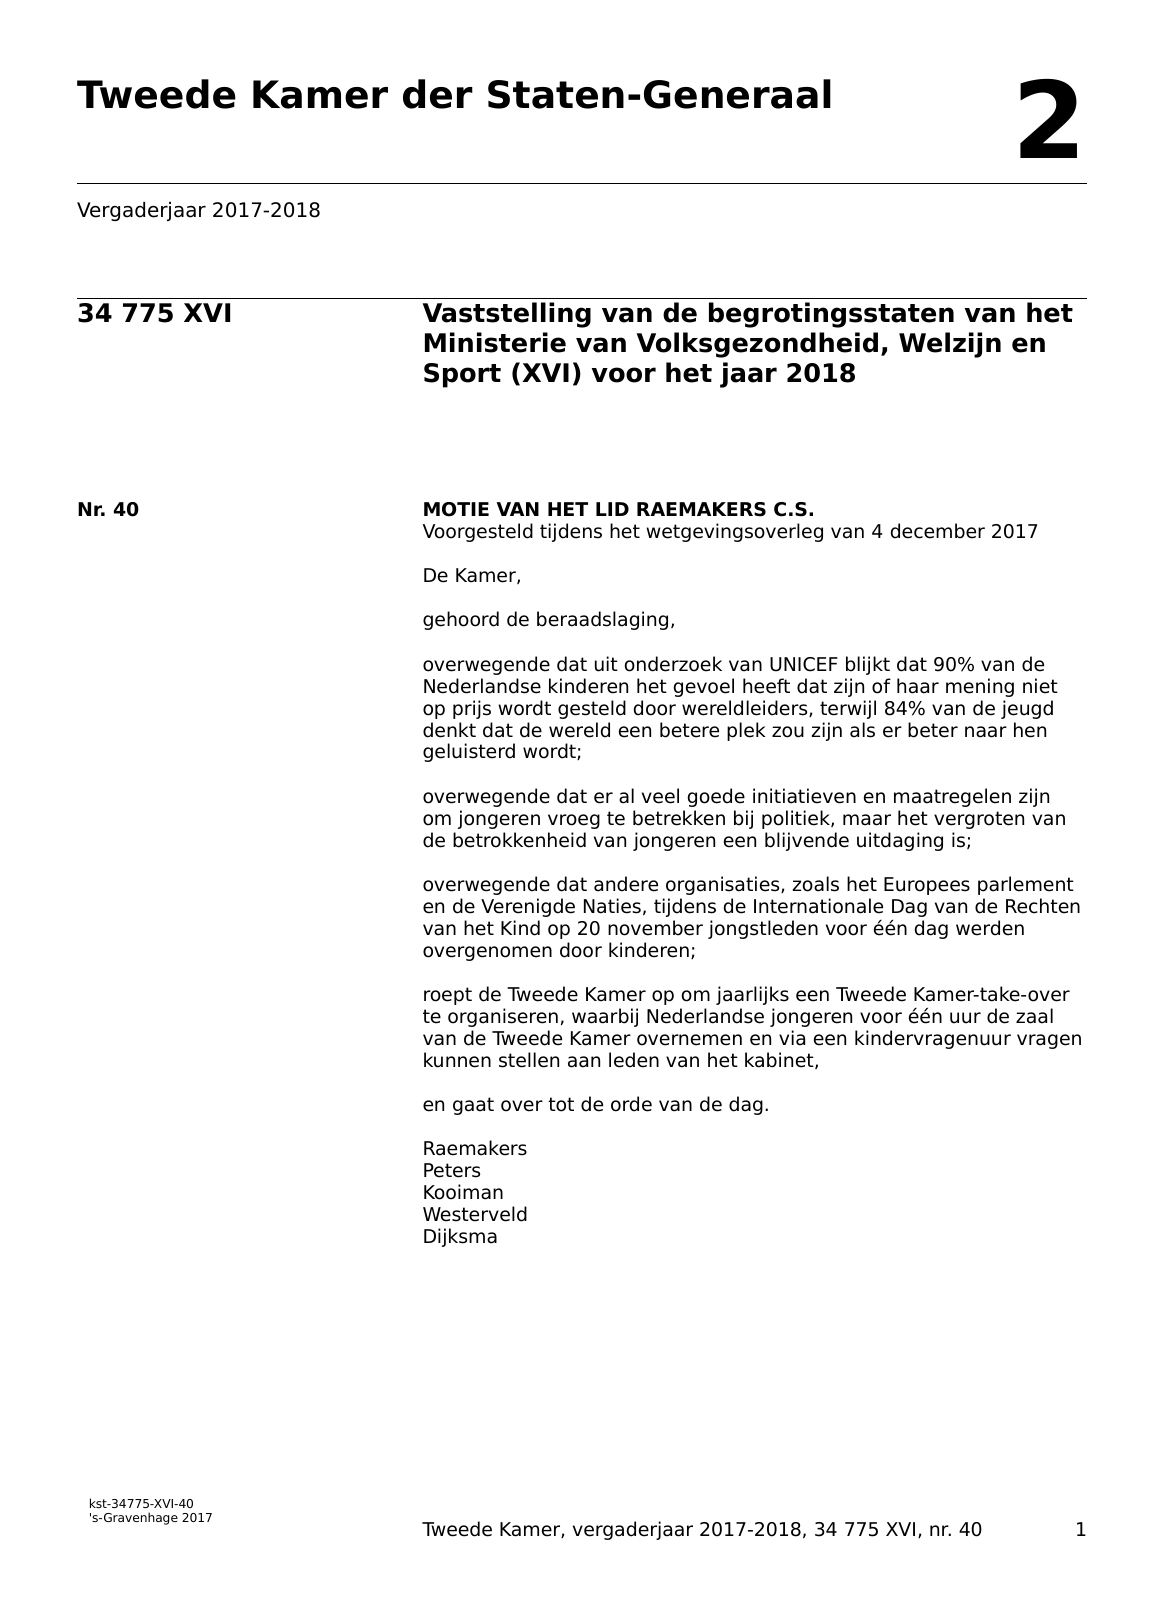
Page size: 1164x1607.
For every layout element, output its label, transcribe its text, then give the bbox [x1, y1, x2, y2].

table_header 2 [886, 59, 1087, 183]
text Raemakers [422, 1138, 1087, 1160]
text overwegende dat andere organisaties, zoals het Europees parlement en de Verenigde Naties, tijdens de Internationale Dag van de Rechten van het Kind op 20 november jongstleden voor één dag werden overgenomen door kinderen; [422, 874, 1087, 962]
text Dijksma [422, 1226, 1087, 1248]
text De Kamer, [422, 565, 1087, 587]
text gehoord de beraadslaging, [422, 609, 1087, 631]
table_cell Vergaderjaar 2017-2018 [77, 184, 1087, 298]
text overwegende dat er al veel goede initiatieven en maatregelen zijn om jongeren vroeg te betrekken bij politiek, maar het vergroten van de betrokkenheid van jongeren een blijvende uitdaging is; [422, 786, 1087, 852]
text kst-34775-XVI-40 [88, 1497, 323, 1511]
subtitle 34 775 XVI Vaststelling van de begrotingsstaten van het Ministerie van Volksgezondheid, Welzijn en Sport (XVI) voor het jaar 2018 [77, 299, 1087, 388]
text Voorgesteld tijdens het wetgevingsoverleg van 4 december 2017 [422, 521, 1087, 543]
text Peters [422, 1160, 1087, 1182]
text 's-Gravenhage 2017 [88, 1511, 323, 1525]
subtitle Nr. 40 MOTIE VAN HET LID RAEMAKERS C.S. [77, 499, 1087, 521]
text Westerveld [422, 1204, 1087, 1226]
text en gaat over tot de orde van de dag. [422, 1094, 1087, 1116]
text Kooiman [422, 1182, 1087, 1204]
text overwegende dat uit onderzoek van UNICEF blijkt dat 90% van de Nederlandse kinderen het gevoel heeft dat zijn of haar mening niet op prijs wordt gesteld door wereldleiders, terwijl 84% van de jeugd denkt dat de wereld een betere plek zou zijn als er beter naar hen geluisterd wordt; [422, 653, 1087, 763]
table_header Tweede Kamer der Staten-Generaal [77, 59, 886, 183]
text roept de Tweede Kamer op om jaarlijks een Tweede Kamer-take-over te organiseren, waarbij Nederlandse jongeren voor één uur de zaal van de Tweede Kamer overnemen en via een kindervragenuur vragen kunnen stellen aan leden van het kabinet, [422, 984, 1087, 1072]
